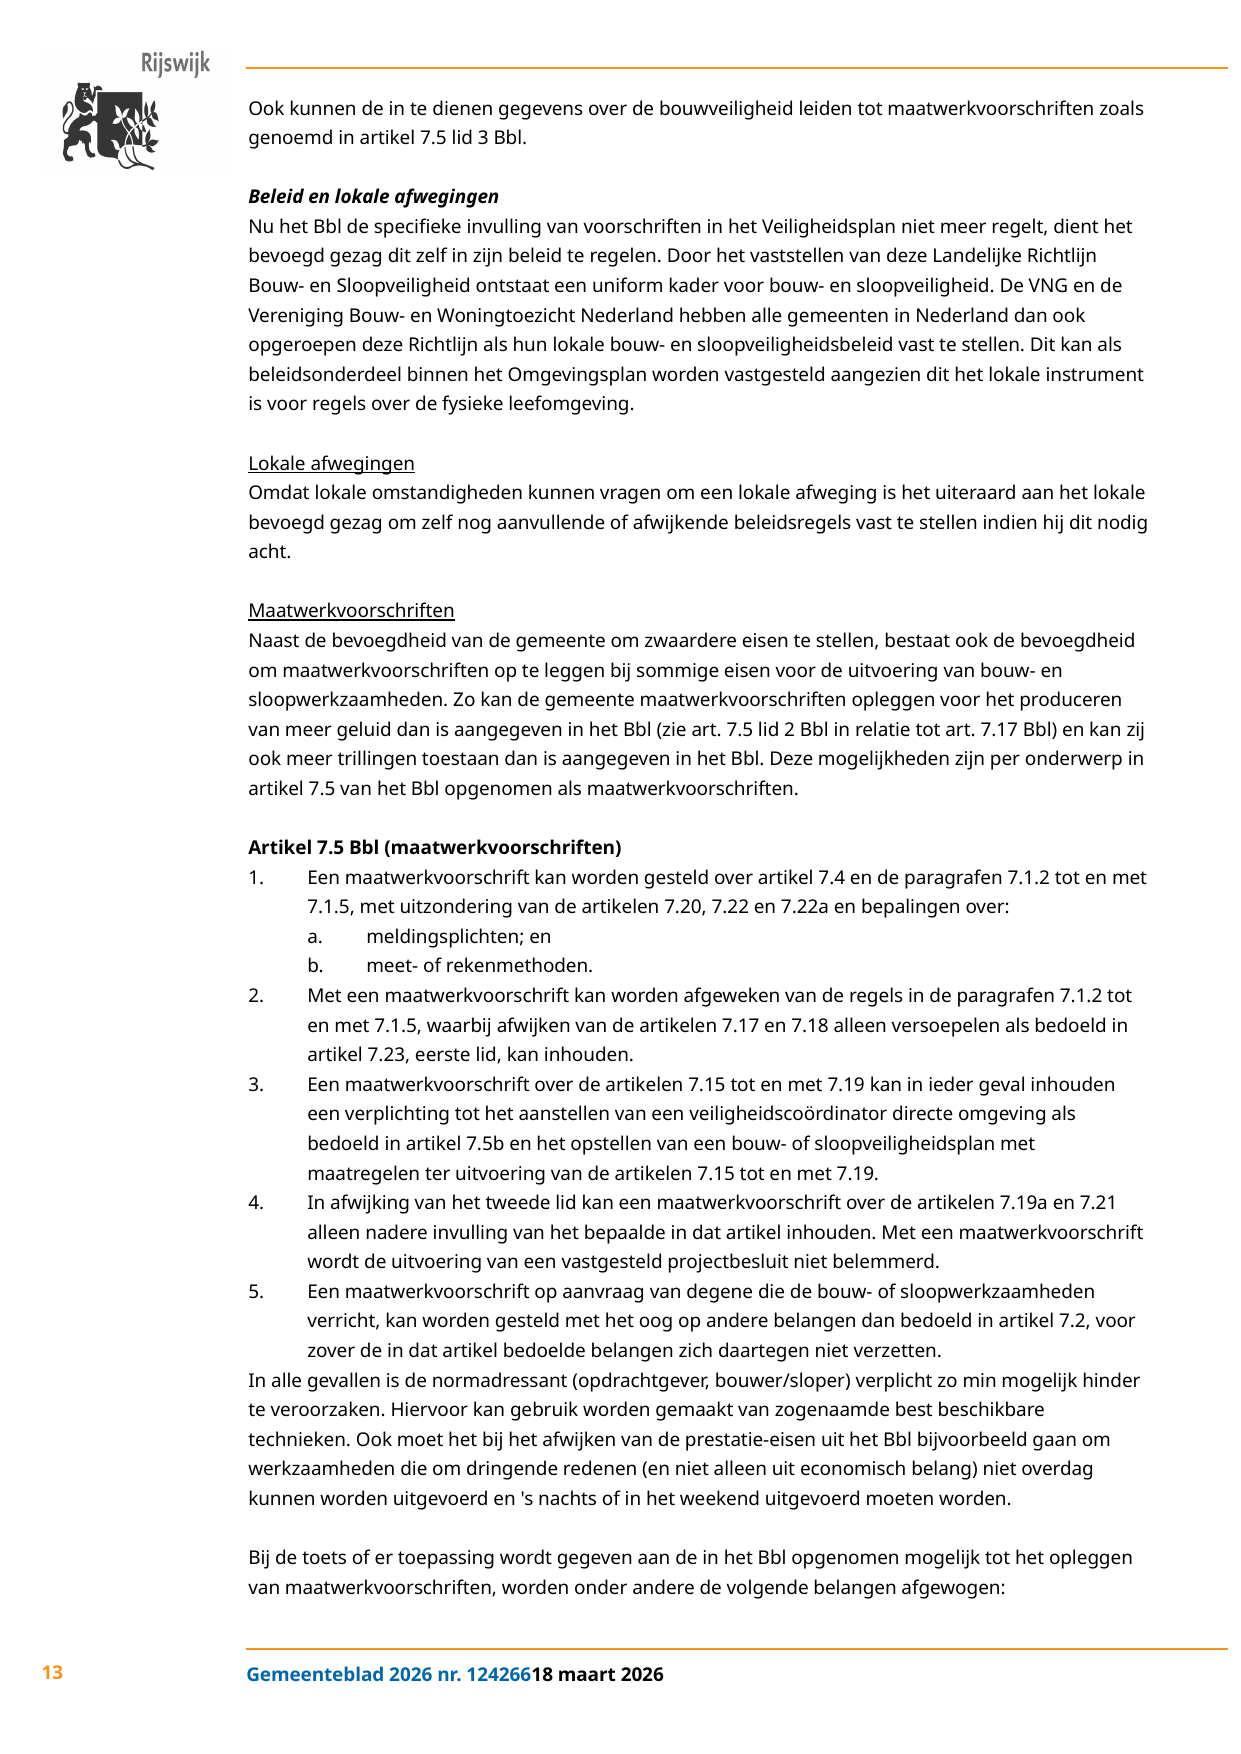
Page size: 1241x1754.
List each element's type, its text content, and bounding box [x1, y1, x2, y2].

text In alle gevallen is de normadressant (opdrachtgever, bouwer/sloper) verplicht zo min mogelijk hinder te veroorzaken. Hiervoor kan gebruik worden gemaakt van zogenaamde best beschikbare technieken. Ook moet het bij het afwijken van de prestatie-eisen uit het Bbl bijvoorbeeld gaan om werkzaamheden die om dringende redenen (en niet alleen uit economisch belang) niet overdag kunnen worden uitgevoerd en 's nachts of in het weekend uitgevoerd moeten worden. [248, 1367, 1152, 1511]
text Maatwerkvoorschriften [248, 598, 1152, 623]
list meet- of rekenmethoden. [307, 953, 1152, 978]
text Omdat lokale omstandigheden kunnen vragen om een lokale afweging is het uiteraard aan het lokale bevoegd gezag om zelf nog aanvullende of afwijkende beleidsregels vast te stellen indien hij dit nodig acht. [248, 479, 1152, 564]
list In afwijking van het tweede lid kan een maatwerkvoorschrift over de artikelen 7.19a en 7.21 alleen nadere invulling van het bepaalde in dat artikel inhouden. Met een maatwerkvoorschrift wordt de uitvoering van een vastgesteld projectbesluit niet belemmerd. [248, 1189, 1152, 1274]
list meldingsplichten; en [307, 923, 1152, 949]
text Lokale afwegingen [248, 450, 1152, 476]
list Een maatwerkvoorschrift kan worden gesteld over artikel 7.4 en de paragrafen 7.1.2 tot en met 7.1.5, met uitzondering van de artikelen 7.20, 7.22 en 7.22a en bepalingen over: [248, 864, 1152, 919]
text Ook kunnen de in te dienen gegevens over de bouwveiligheid leiden tot maatwerkvoorschriften zoals genoemd in artikel 7.5 lid 3 Bbl. [248, 95, 1152, 150]
text Artikel 7.5 Bbl (maatwerkvoorschriften) [248, 834, 1152, 860]
text Nu het Bbl de specifieke invulling van voorschriften in het Veiligheidsplan niet meer regelt, dient het bevoegd gezag dit zelf in zijn beleid te regelen. Door het vaststellen van deze Landelijke Richtlijn Bouw- en Sloopveiligheid ontstaat een uniform kader voor bouw- en sloopveiligheid. De VNG en de Vereniging Bouw- en Woningtoezicht Nederland hebben alle gemeenten in Nederland dan ook opgeroepen deze Richtlijn als hun lokale bouw- en sloopveiligheidsbeleid vast te stellen. Dit kan als beleidsonderdeel binnen het Omgevingsplan worden vastgesteld aangezien dit het lokale instrument is voor regels over de fysieke leefomgeving. [248, 213, 1152, 416]
text Beleid en lokale afwegingen [248, 183, 1152, 209]
list Met een maatwerkvoorschrift kan worden afgeweken van de regels in de paragrafen 7.1.2 tot en met 7.1.5, waarbij afwijken van de artikelen 7.17 en 7.18 alleen versoepelen als bedoeld in artikel 7.23, eerste lid, kan inhouden. [248, 982, 1152, 1067]
list Een maatwerkvoorschrift op aanvraag van degene die de bouw- of sloopwerkzaamheden verricht, kan worden gesteld met het oog op andere belangen dan bedoeld in artikel 7.2, voor zover de in dat artikel bedoelde belangen zich daartegen niet verzetten. [248, 1278, 1152, 1363]
text Bij de toets of er toepassing wordt gegeven aan de in het Bbl opgenomen mogelijk tot het opleggen van maatwerkvoorschriften, worden onder andere de volgende belangen afgewogen: [248, 1544, 1152, 1600]
picture [41, 47, 231, 172]
list Een maatwerkvoorschrift over de artikelen 7.15 tot en met 7.19 kan in ieder geval inhouden een verplichting tot het aanstellen van een veiligheidscoördinator directe omgeving als bedoeld in artikel 7.5b en het opstellen van een bouw- of sloopveiligheidsplan met maatregelen ter uitvoering van de artikelen 7.15 tot en met 7.19. [248, 1071, 1152, 1186]
text Naast de bevoegdheid van de gemeente om zwaardere eisen te stellen, bestaat ook de bevoegdheid om maatwerkvoorschriften op te leggen bij sommige eisen voor de uitvoering van bouw- en sloopwerkzaamheden. Zo kan de gemeente maatwerkvoorschriften opleggen voor het produceren van meer geluid dan is aangegeven in het Bbl (zie art. 7.5 lid 2 Bbl in relatie tot art. 7.17 Bbl) en kan zij ook meer trillingen toestaan dan is aangegeven in het Bbl. Deze mogelijkheden zijn per onderwerp in artikel 7.5 van het Bbl opgenomen als maatwerkvoorschriften. [248, 627, 1152, 801]
